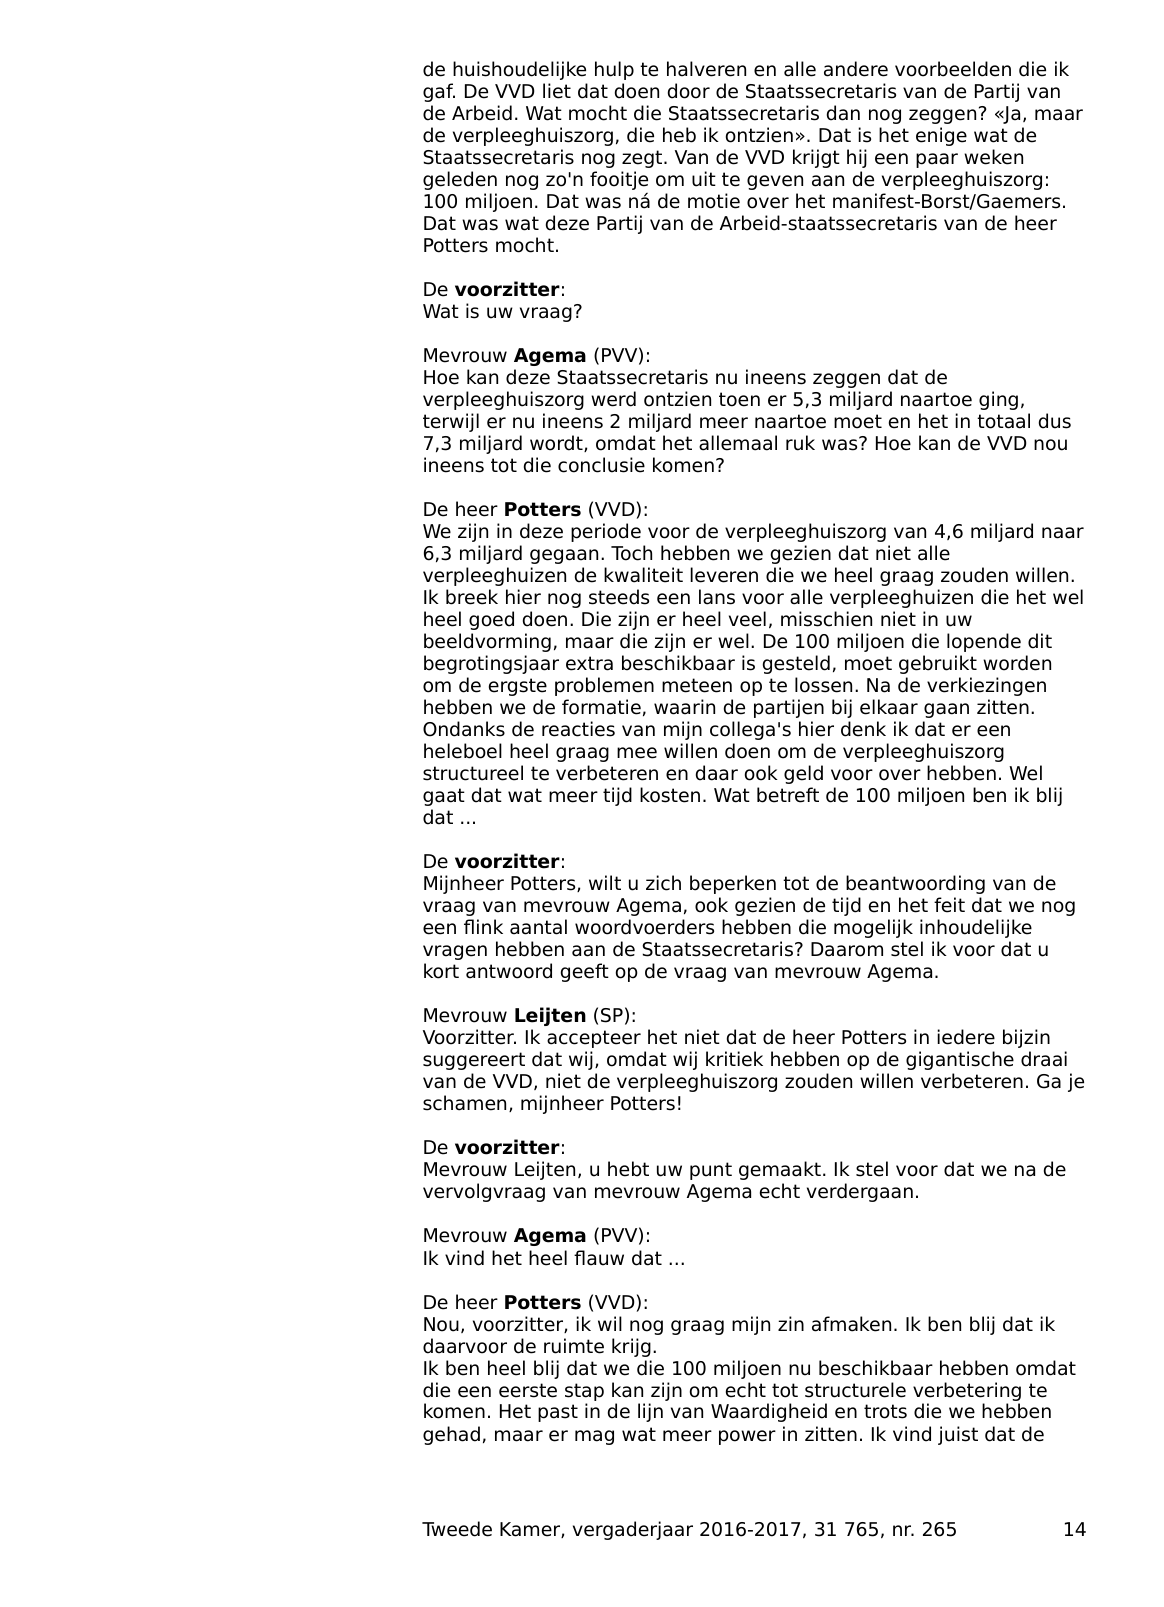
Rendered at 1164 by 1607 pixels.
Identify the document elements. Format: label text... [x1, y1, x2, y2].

text Mevrouw Leijten (SP): [422, 1005, 1087, 1027]
text Ik ben heel blij dat we die 100 miljoen nu beschikbaar hebben omdat die een eerste stap kan zijn om echt tot structurele verbetering te komen. Het past in de lijn van Waardigheid en trots die we hebben gehad, maar er mag wat meer power in zitten. Ik vind juist dat de [422, 1357, 1087, 1445]
text De voorzitter: [422, 279, 1087, 301]
text Mevrouw Agema (PVV): [422, 1225, 1087, 1247]
text Hoe kan deze Staatssecretaris nu ineens zeggen dat de verpleeghuiszorg werd ontzien toen er 5,3 miljard naartoe ging, terwijl er nu ineens 2 miljard meer naartoe moet en het in totaal dus 7,3 miljard wordt, omdat het allemaal ruk was? Hoe kan de VVD nou ineens tot die conclusie komen? [422, 367, 1087, 477]
text De voorzitter: [422, 851, 1087, 873]
text Ik vind het heel flauw dat ... [422, 1247, 1087, 1269]
text Mevrouw Agema (PVV): [422, 345, 1087, 367]
text We zijn in deze periode voor de verpleeghuiszorg van 4,6 miljard naar 6,3 miljard gegaan. Toch hebben we gezien dat niet alle verpleeghuizen de kwaliteit leveren die we heel graag zouden willen. Ik breek hier nog steeds een lans voor alle verpleeghuizen die het wel heel goed doen. Die zijn er heel veel, misschien niet in uw beeldvorming, maar die zijn er wel. De 100 miljoen die lopende dit begrotingsjaar extra beschikbaar is gesteld, moet gebruikt worden om de ergste problemen meteen op te lossen. Na de verkiezingen hebben we de formatie, waarin de partijen bij elkaar gaan zitten. Ondanks de reacties van mijn collega's hier denk ik dat er een heleboel heel graag mee willen doen om de verpleeghuiszorg structureel te verbeteren en daar ook geld voor over hebben. Wel gaat dat wat meer tijd kosten. Wat betreft de 100 miljoen ben ik blij dat ... [422, 521, 1087, 829]
text de huishoudelijke hulp te halveren en alle andere voorbeelden die ik gaf. De VVD liet dat doen door de Staatssecretaris van de Partij van de Arbeid. Wat mocht die Staatssecretaris dan nog zeggen? «Ja, maar de verpleeghuiszorg, die heb ik ontzien». Dat is het enige wat de Staatssecretaris nog zegt. Van de VVD krijgt hij een paar weken geleden nog zo'n fooitje om uit te geven aan de verpleeghuiszorg: 100 miljoen. Dat was ná de motie over het manifest-Borst/Gaemers. Dat was wat deze Partij van de Arbeid-staatssecretaris van de heer Potters mocht. [422, 59, 1087, 257]
text Wat is uw vraag? [422, 301, 1087, 323]
text De voorzitter: [422, 1137, 1087, 1159]
text Voorzitter. Ik accepteer het niet dat de heer Potters in iedere bijzin suggereert dat wij, omdat wij kritiek hebben op de gigantische draai van de VVD, niet de verpleeghuiszorg zouden willen verbeteren. Ga je schamen, mijnheer Potters! [422, 1027, 1087, 1115]
text De heer Potters (VVD): [422, 499, 1087, 521]
text De heer Potters (VVD): [422, 1292, 1087, 1313]
text Mijnheer Potters, wilt u zich beperken tot de beantwoording van de vraag van mevrouw Agema, ook gezien de tijd en het feit dat we nog een flink aantal woordvoerders hebben die mogelijk inhoudelijke vragen hebben aan de Staatssecretaris? Daarom stel ik voor dat u kort antwoord geeft op de vraag van mevrouw Agema. [422, 873, 1087, 983]
text Nou, voorzitter, ik wil nog graag mijn zin afmaken. Ik ben blij dat ik daarvoor de ruimte krijg. [422, 1313, 1087, 1357]
text Mevrouw Leijten, u hebt uw punt gemaakt. Ik stel voor dat we na de vervolgvraag van mevrouw Agema echt verdergaan. [422, 1159, 1087, 1203]
